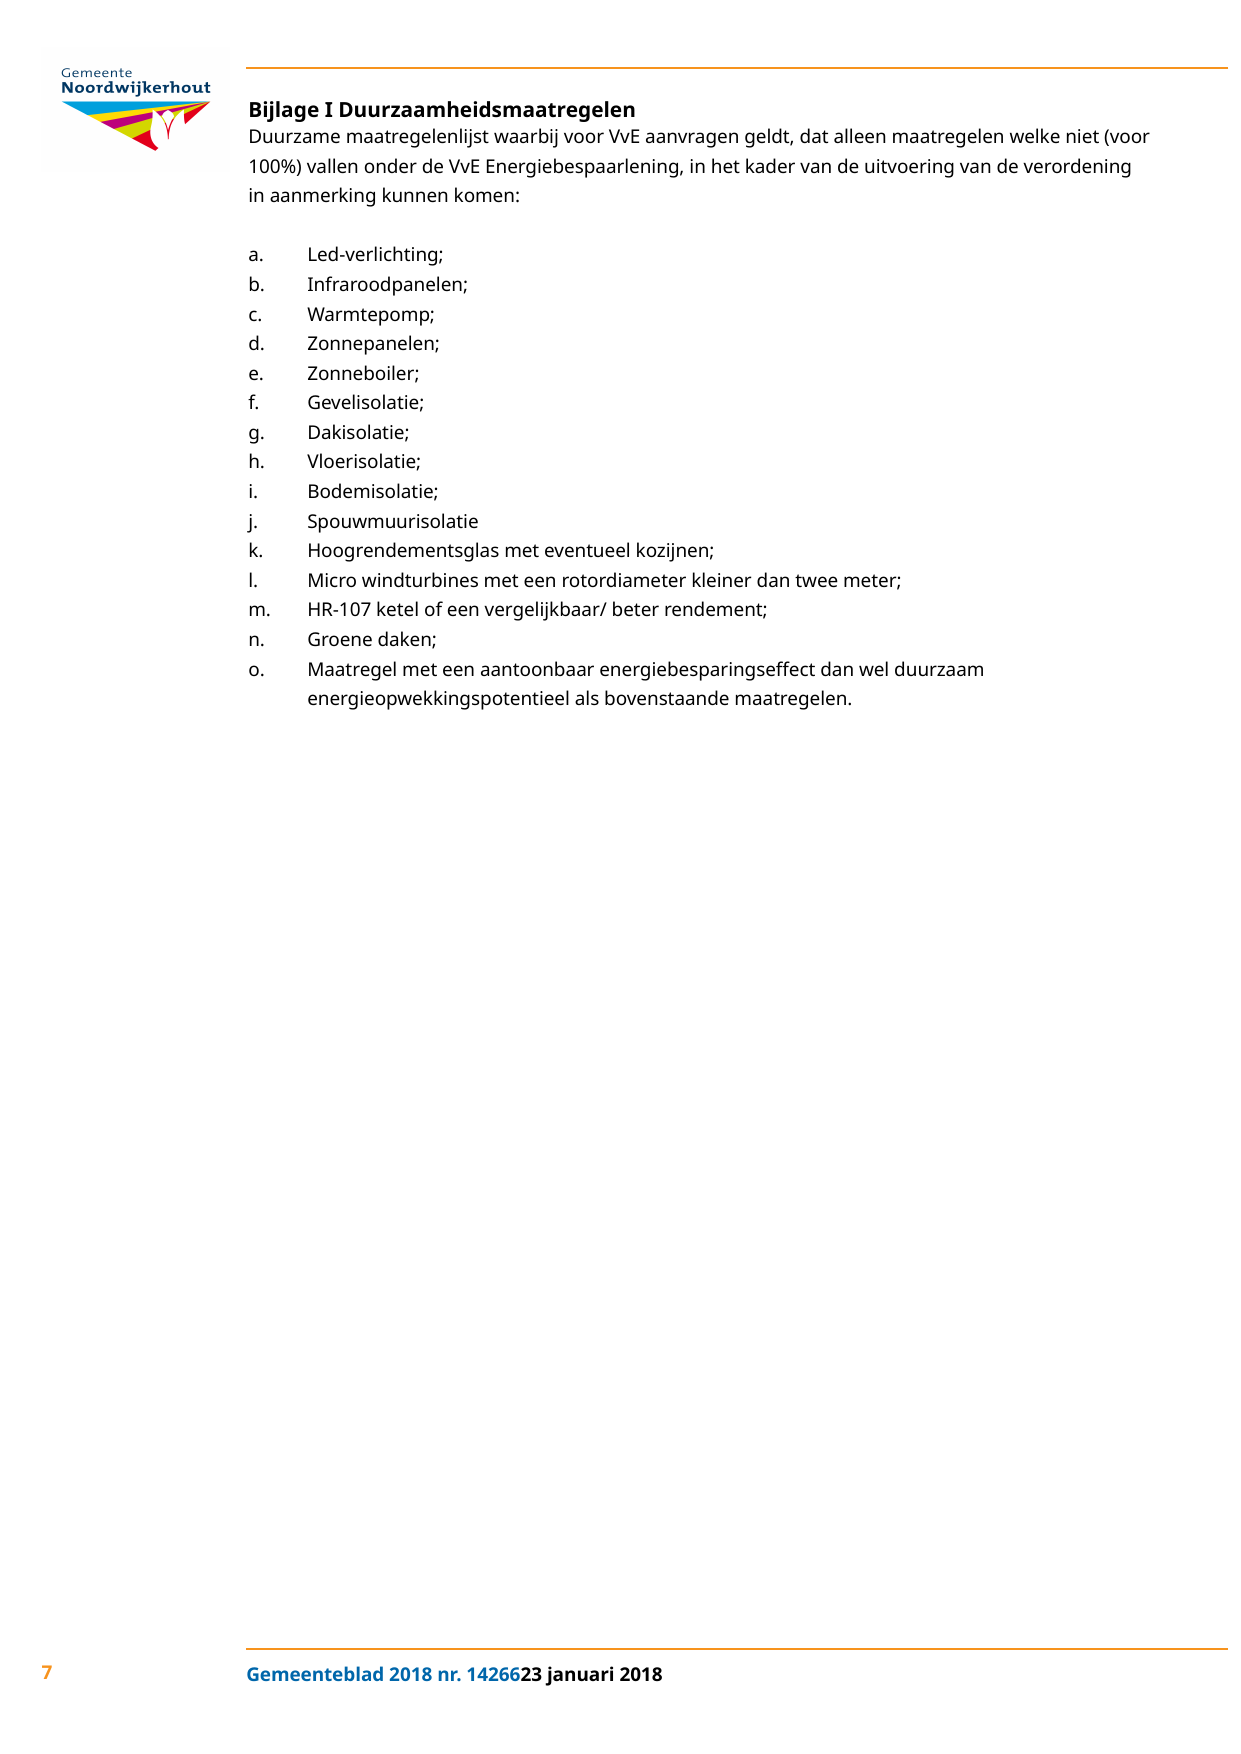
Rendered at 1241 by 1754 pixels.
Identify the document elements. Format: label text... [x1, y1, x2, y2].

text Bijlage I Duurzaamheidsmaatregelen [248, 95, 1152, 123]
list Vloerisolatie; [248, 449, 1152, 474]
list HR-107 ketel of een vergelijkbaar/ beter rendement; [248, 597, 1152, 622]
list Infraroodpanelen; [248, 271, 1152, 297]
list Dakisolatie; [248, 419, 1152, 445]
list Groene daken; [248, 626, 1152, 652]
list Zonneboiler; [248, 360, 1152, 386]
list Warmtepomp; [248, 301, 1152, 327]
list Spouwmuurisolatie [248, 508, 1152, 534]
list Maatregel met een aantoonbaar energiebesparingseffect dan wel duurzaam energieopwekkingspotentieel als bovenstaande maatregelen. [248, 656, 1152, 711]
list Gevelisolatie; [248, 389, 1152, 415]
text Duurzame maatregelenlijst waarbij voor VvE aanvragen geldt, dat alleen maatregelen welke niet (voor 100%) vallen onder de VvE Energiebespaarlening, in het kader van de uitvoering van de verordening in aanmerking kunnen komen: [248, 123, 1152, 208]
list Bodemisolatie; [248, 478, 1152, 504]
list Micro windturbines met een rotordiameter kleiner dan twee meter; [248, 567, 1152, 593]
list Hoogrendementsglas met eventueel kozijnen; [248, 537, 1152, 563]
list Led-verlichting; [248, 242, 1152, 267]
list Zonnepanelen; [248, 330, 1152, 356]
picture [41, 47, 231, 172]
